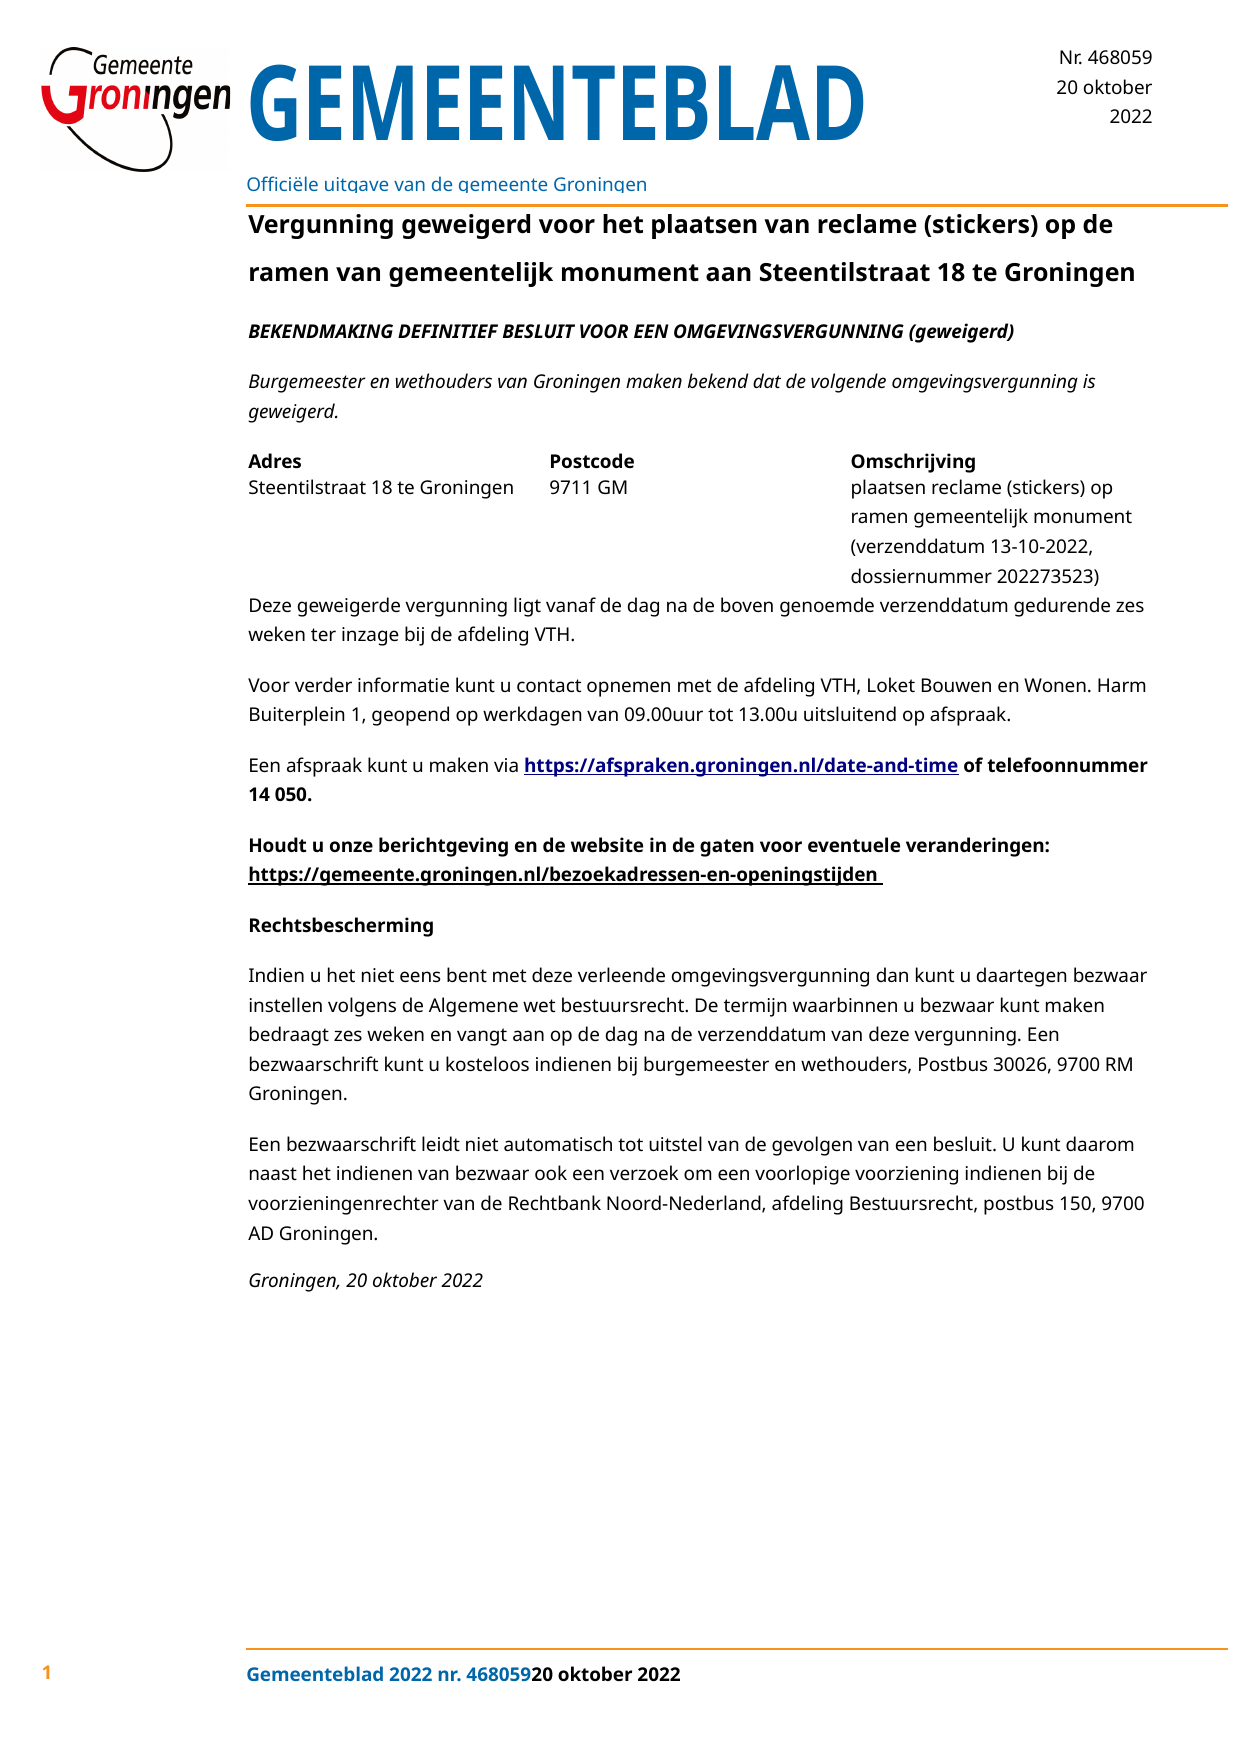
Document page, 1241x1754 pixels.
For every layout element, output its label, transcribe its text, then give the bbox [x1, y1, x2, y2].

table_header Omschrijving [850, 449, 1152, 474]
table_header Postcode [549, 449, 850, 474]
picture [41, 47, 231, 172]
table_cell plaatsen reclame (stickers) op ramen gemeentelijk monument (verzenddatum 13-10-2022, dossiernummer 202273523) [850, 474, 1152, 589]
text Burgemeester en wethouders van Groningen maken bekend dat de volgende omgevingsvergunning is geweigerd. [248, 368, 1152, 424]
text Rechtsbescherming [248, 912, 1152, 938]
table_header Adres [248, 449, 549, 474]
text Een bezwaarschrift leidt niet automatisch tot uitstel van de gevolgen van een besluit. U kunt daarom naast het indienen van bezwaar ook een verzoek om een voorlopige voorziening indienen bij de voorzieningenrechter van de Rechtbank Noord-Nederland, afdeling Bestuursrecht, postbus 150, 9700 AD Groningen. [248, 1131, 1152, 1246]
text Een afspraak kunt u maken via https://afspraken.groningen.nl/date-and-time of telefoonnummer 14 050. [248, 752, 1152, 807]
text Houdt u onze berichtgeving en de website in de gaten voor eventuele veranderingen: https://gemeente.groningen.nl/bezoekadressen-en-openingstijden [248, 832, 1152, 887]
text BEKENDMAKING DEFINITIEF BESLUIT VOOR EEN OMGEVINGSVERGUNNING (geweigerd) [248, 318, 1152, 344]
text Indien u het niet eens bent met deze verleende omgevingsvergunning dan kunt u daartegen bezwaar instellen volgens de Algemene wet bestuursrecht. De termijn waarbinnen u bezwaar kunt maken bedraagt zes weken en vangt aan op de dag na de verzenddatum van deze vergunning. Een bezwaarschrift kunt u kosteloos indienen bij burgemeester en wethouders, Postbus 30026, 9700 RM Groningen. [248, 962, 1152, 1106]
table_cell 9711 GM [549, 474, 850, 589]
text Groningen, 20 oktober 2022 [248, 1268, 1152, 1293]
text Voor verder informatie kunt u contact opnemen met de afdeling VTH, Loket Bouwen en Wonen. Harm Buiterplein 1, geopend op werkdagen van 09.00uur tot 13.00u uitsluitend op afspraak. [248, 672, 1152, 727]
text Vergunning geweigerd voor het plaatsen van reclame (stickers) op de ramen van gemeentelijk monument aan Steentilstraat 18 te Groningen [248, 207, 1152, 288]
text Deze geweigerde vergunning ligt vanaf de dag na de boven genoemde verzenddatum gedurende zes weken ter inzage bij de afdeling VTH. [248, 592, 1152, 647]
table_cell Steentilstraat 18 te Groningen [248, 474, 549, 589]
